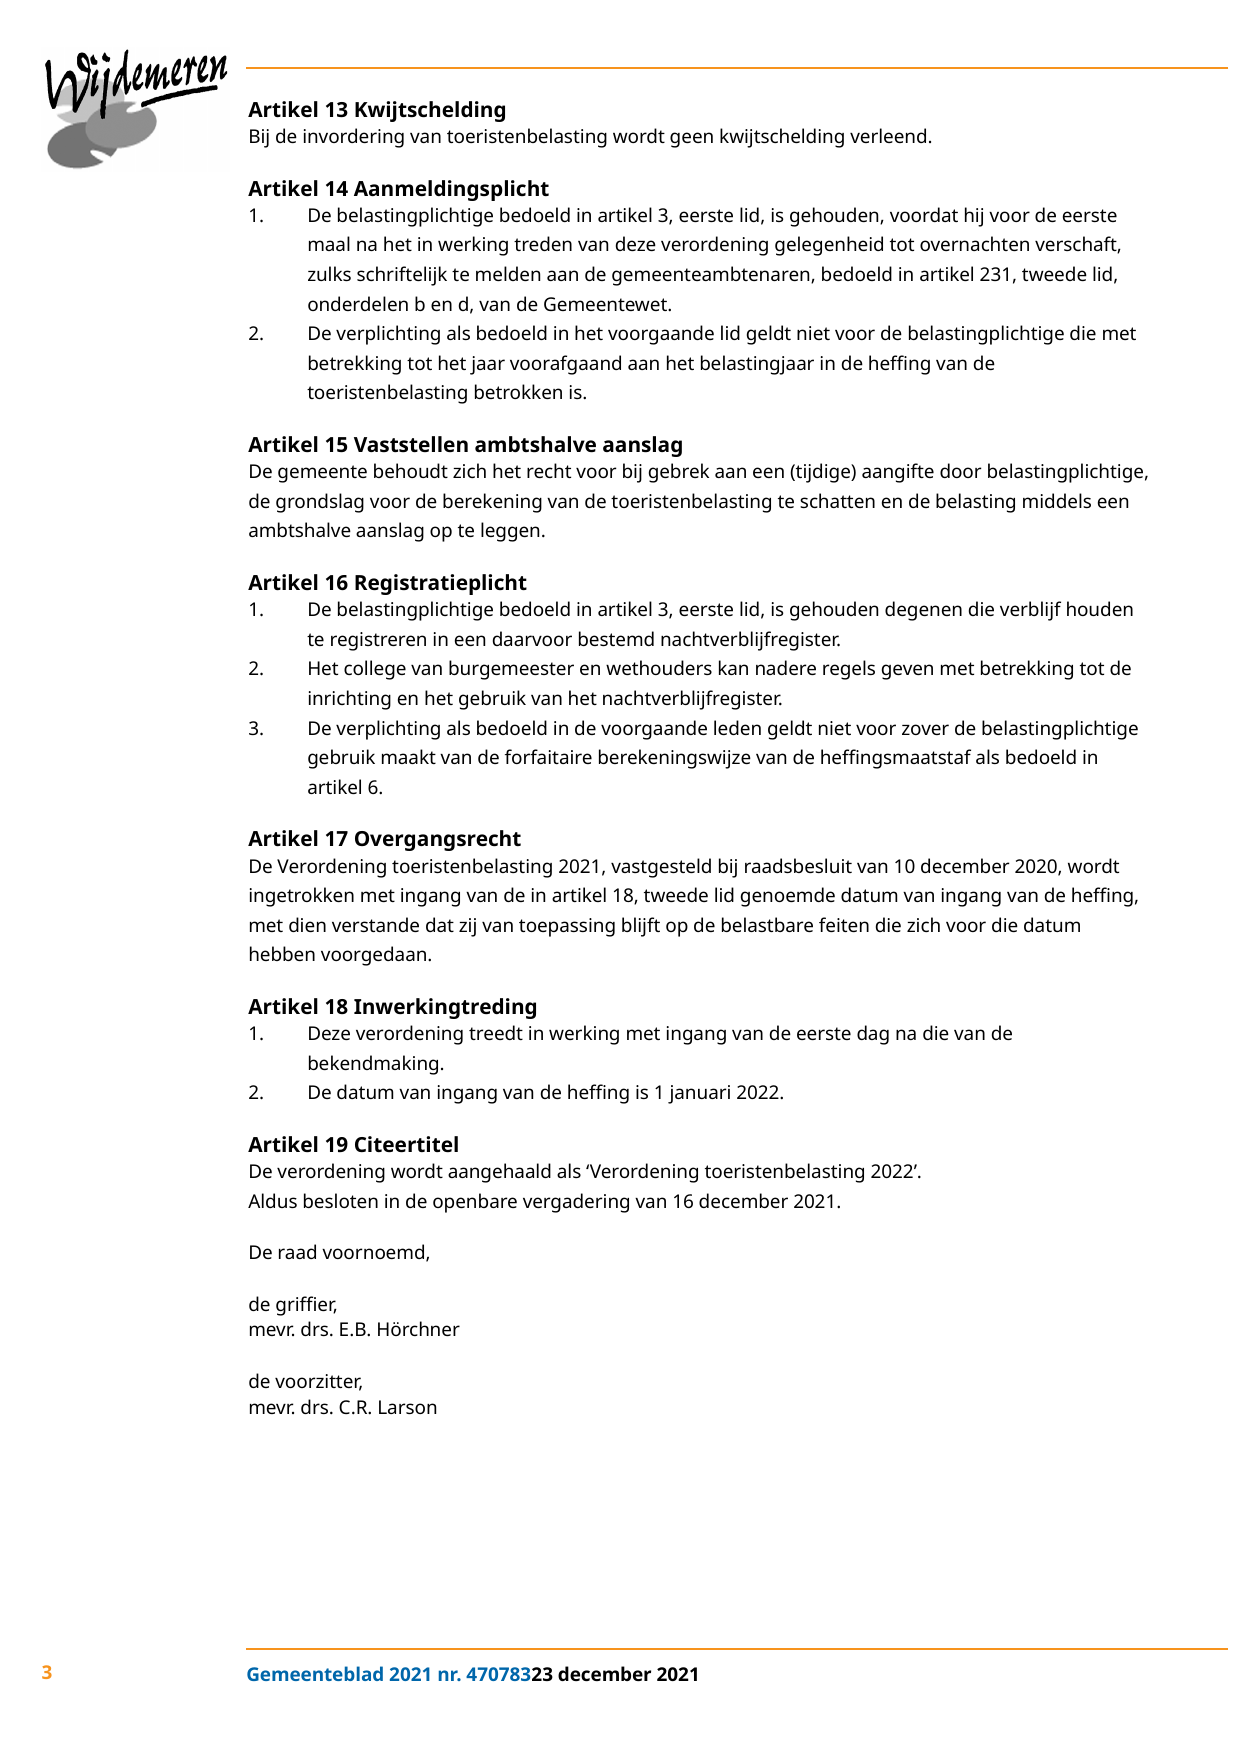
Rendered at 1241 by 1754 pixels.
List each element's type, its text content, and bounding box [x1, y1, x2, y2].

text Bij de invordering van toeristenbelasting wordt geen kwijtschelding verleend. [248, 123, 1152, 149]
list Het college van burgemeester en wethouders kan nadere regels geven met betrekking tot de inrichting en het gebruik van het nachtverblijfregister. [248, 656, 1152, 711]
text mevr. drs. C.R. Larson [248, 1394, 1152, 1419]
text de griffier, [248, 1291, 1152, 1317]
text Artikel 19 Citeertitel [248, 1130, 1152, 1158]
text Artikel 13 Kwijtschelding [248, 95, 1152, 123]
text De raad voornoemd, [248, 1239, 1152, 1265]
list De belastingplichtige bedoeld in artikel 3, eerste lid, is gehouden, voordat hij voor de eerste maal na het in werking treden van deze verordening gelegenheid tot overnachten verschaft, zulks schriftelijk te melden aan de gemeenteambtenaren, bedoeld in artikel 231, tweede lid, onderdelen b en d, van de Gemeentewet. [248, 202, 1152, 317]
text Aldus besloten in de openbare vergadering van 16 december 2021. [248, 1188, 1152, 1214]
text Artikel 17 Overgangsrecht [248, 824, 1152, 853]
text Artikel 16 Registratieplicht [248, 568, 1152, 596]
list Deze verordening treedt in werking met ingang van de eerste dag na die van de bekendmaking. [248, 1020, 1152, 1076]
text De gemeente behoudt zich het recht voor bij gebrek aan een (tijdige) aangifte door belastingplichtige, de grondslag voor de berekening van de toeristenbelasting te schatten en de belasting middels een ambtshalve aanslag op te leggen. [248, 458, 1152, 543]
text Artikel 15 Vaststellen ambtshalve aanslag [248, 430, 1152, 458]
text de voorzitter, [248, 1368, 1152, 1394]
text Artikel 14 Aanmeldingsplicht [248, 174, 1152, 202]
list De verplichting als bedoeld in het voorgaande lid geldt niet voor de belastingplichtige die met betrekking tot het jaar voorafgaand aan het belastingjaar in de heffing van de toeristenbelasting betrokken is. [248, 320, 1152, 405]
text De Verordening toeristenbelasting 2021, vastgesteld bij raadsbesluit van 10 december 2020, wordt ingetrokken met ingang van de in artikel 18, tweede lid genoemde datum van ingang van de heffing, met dien verstande dat zij van toepassing blijft op de belastbare feiten die zich voor die datum hebben voorgedaan. [248, 853, 1152, 967]
list De datum van ingang van de heffing is 1 januari 2022. [248, 1079, 1152, 1105]
text mevr. drs. E.B. Hörchner [248, 1317, 1152, 1342]
text De verordening wordt aangehaald als ‘Verordening toeristenbelasting 2022’. [248, 1158, 1152, 1184]
picture [41, 47, 231, 172]
list De verplichting als bedoeld in de voorgaande leden geldt niet voor zover de belastingplichtige gebruik maakt van de forfaitaire berekeningswijze van de heffingsmaatstaf als bedoeld in artikel 6. [248, 715, 1152, 800]
list De belastingplichtige bedoeld in artikel 3, eerste lid, is gehouden degenen die verblijf houden te registreren in een daarvoor bestemd nachtverblijfregister. [248, 596, 1152, 652]
text Artikel 18 Inwerkingtreding [248, 992, 1152, 1020]
